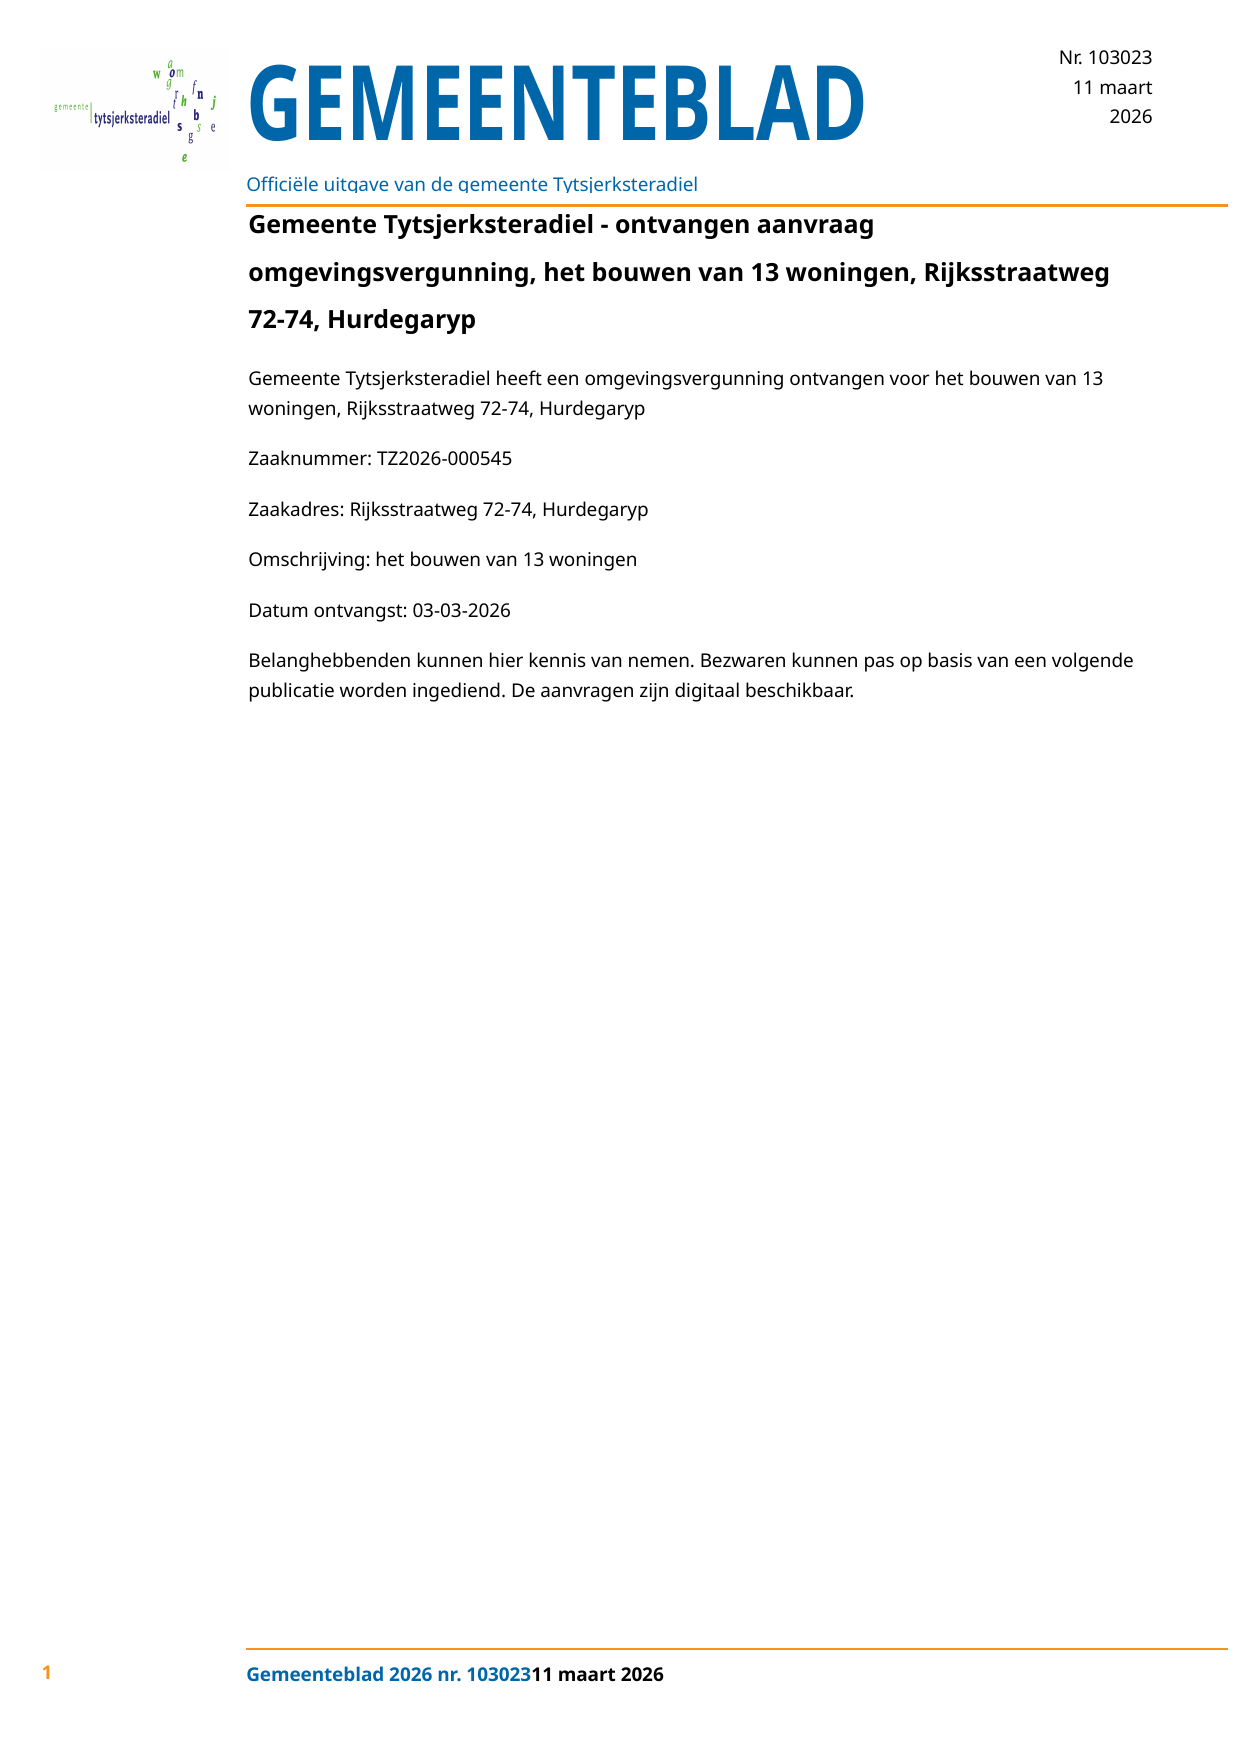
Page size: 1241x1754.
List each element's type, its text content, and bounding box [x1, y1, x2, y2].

picture [41, 47, 231, 172]
text Zaakadres: Rijksstraatweg 72-74, Hurdegaryp [248, 496, 1152, 522]
text Belanghebbenden kunnen hier kennis van nemen. Bezwaren kunnen pas op basis van een volgende publicatie worden ingediend. De aanvragen zijn digitaal beschikbaar. [248, 647, 1152, 702]
text Gemeente Tytsjerksteradiel heeft een omgevingsvergunning ontvangen voor het bouwen van 13 woningen, Rijksstraatweg 72-74, Hurdegaryp [248, 366, 1152, 421]
text Gemeente Tytsjerksteradiel - ontvangen aanvraag omgevingsvergunning, het bouwen van 13 woningen, Rijksstraatweg 72-74, Hurdegaryp [248, 207, 1152, 336]
text Zaaknummer: TZ2026-000545 [248, 446, 1152, 471]
text Omschrijving: het bouwen van 13 woningen [248, 546, 1152, 572]
text Datum ontvangst: 03-03-2026 [248, 597, 1152, 622]
